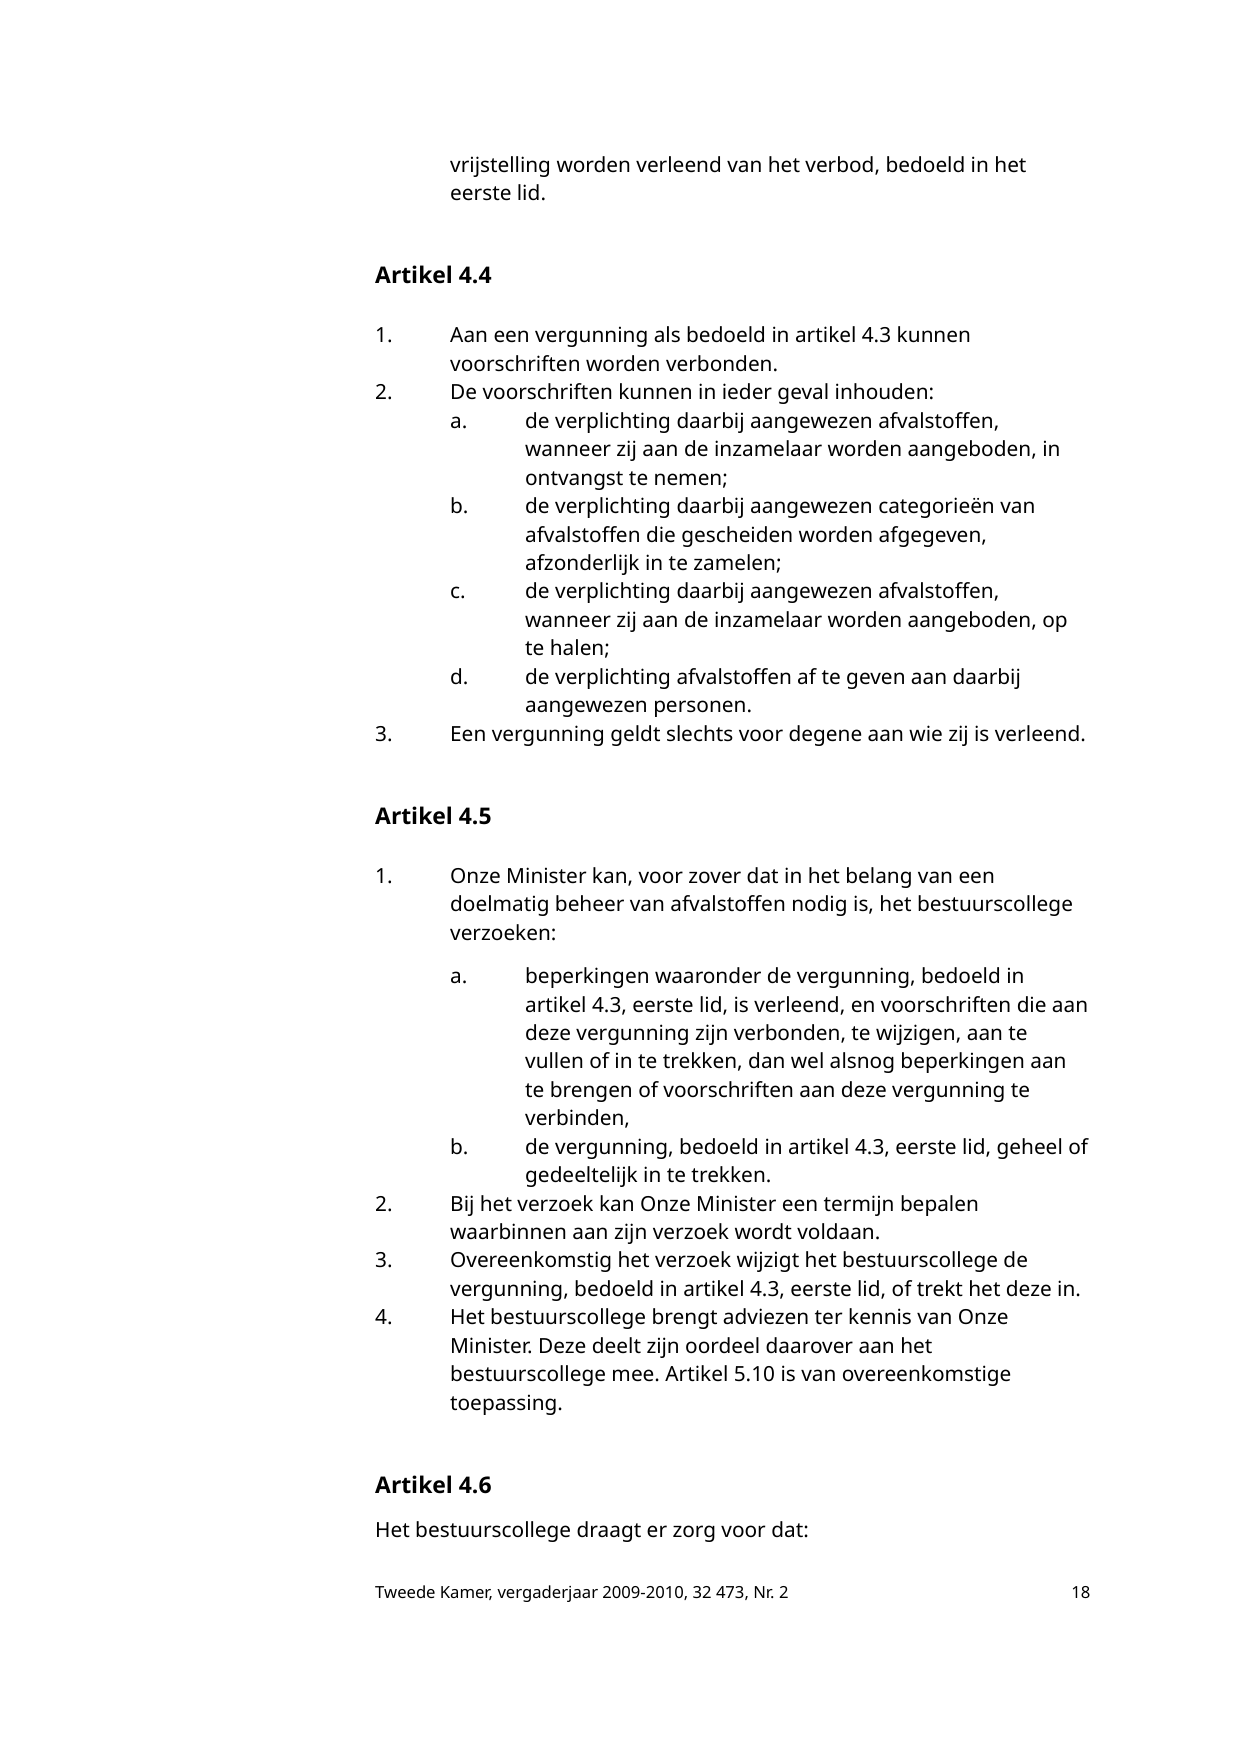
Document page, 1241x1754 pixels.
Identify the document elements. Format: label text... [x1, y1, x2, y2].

list Bij het verzoek kan Onze Minister een termijn bepalen waarbinnen aan zijn verzoek wordt voldaan. [375, 1189, 1090, 1246]
subtitle Artikel 4.5 [375, 800, 1090, 831]
list de verplichting daarbij aangewezen afvalstoffen, wanneer zij aan de inzamelaar worden aangeboden, op te halen; [450, 577, 1090, 662]
text Het bestuurscollege draagt er zorg voor dat: [375, 1515, 1090, 1543]
list Onze Minister kan, voor zover dat in het belang van een doelmatig beheer van afvalstoffen nodig is, het bestuurscollege verzoeken: [375, 861, 1090, 946]
list Het bestuurscollege brengt adviezen ter kennis van Onze Minister. Deze deelt zijn oordeel daarover aan het bestuurscollege mee. Artikel 5.10 is van overeenkomstige toepassing. [375, 1302, 1090, 1416]
list Aan een vergunning als bedoeld in artikel 4.3 kunnen voorschriften worden verbonden. [375, 321, 1090, 377]
list de verplichting afvalstoffen af te geven aan daarbij aangewezen personen. [450, 662, 1090, 719]
list Overeenkomstig het verzoek wijzigt het bestuurscollege de vergunning, bedoeld in artikel 4.3, eerste lid, of trekt het deze in. [375, 1246, 1090, 1302]
list de verplichting daarbij aangewezen afvalstoffen, wanneer zij aan de inzamelaar worden aangeboden, in ontvangst te nemen; [450, 406, 1090, 491]
subtitle Artikel 4.4 [375, 259, 1090, 291]
subtitle Artikel 4.6 [375, 1469, 1090, 1500]
list beperkingen waaronder de vergunning, bedoeld in artikel 4.3, eerste lid, is verleend, en voorschriften die aan deze vergunning zijn verbonden, te wijzigen, aan te vullen of in te trekken, dan wel alsnog beperkingen aan te brengen of voorschriften aan deze vergunning te verbinden, [450, 961, 1090, 1132]
list vrijstelling worden verleend van het verbod, bedoeld in het eerste lid. [375, 150, 1090, 207]
list Een vergunning geldt slechts voor degene aan wie zij is verleend. [375, 719, 1090, 747]
list de verplichting daarbij aangewezen categorieën van afvalstoffen die gescheiden worden afgegeven, afzonderlijk in te zamelen; [450, 491, 1090, 577]
list De voorschriften kunnen in ieder geval inhouden: [375, 377, 1090, 406]
list de vergunning, bedoeld in artikel 4.3, eerste lid, geheel of gedeeltelijk in te trekken. [450, 1132, 1090, 1189]
